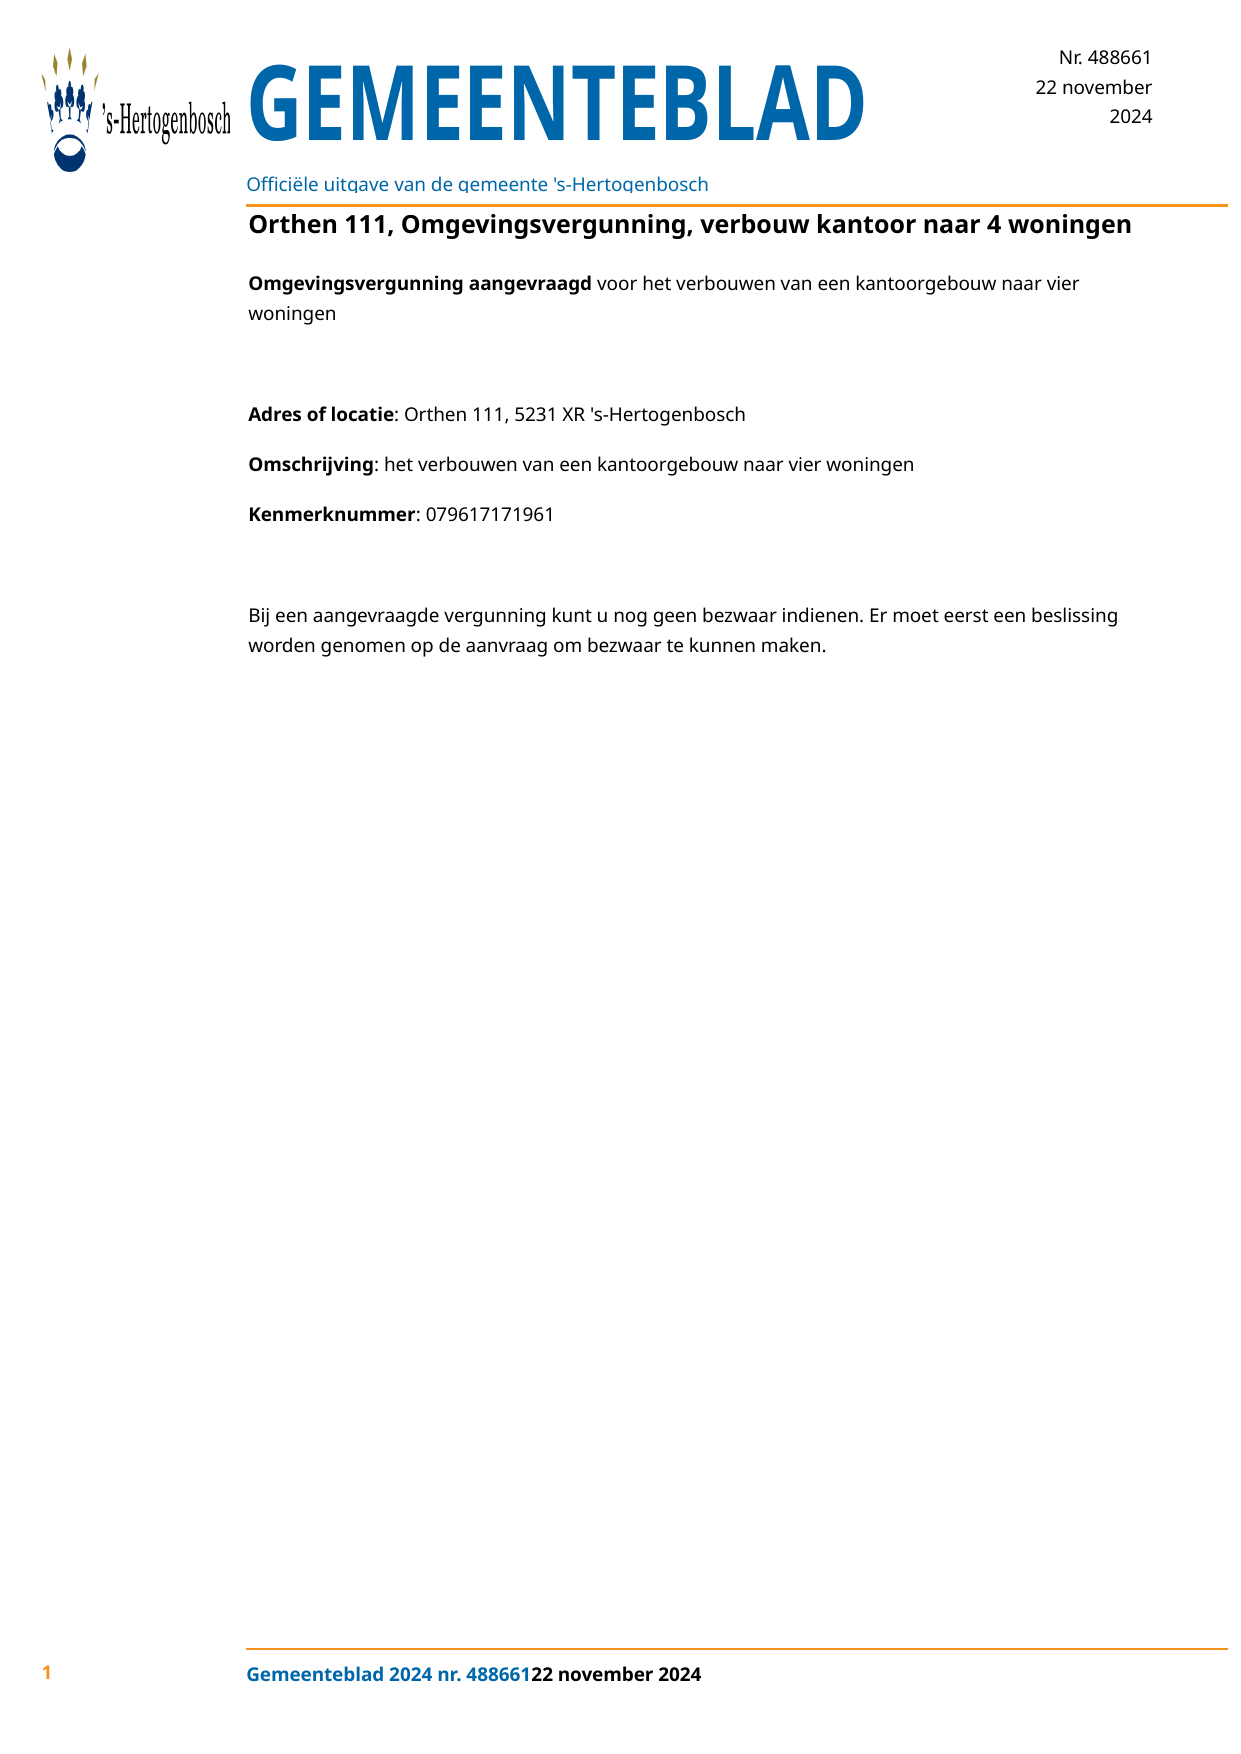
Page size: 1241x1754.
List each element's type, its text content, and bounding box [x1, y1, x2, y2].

text Orthen 111, Omgevingsvergunning, verbouw kantoor naar 4 woningen [248, 207, 1152, 241]
text Adres of locatie: Orthen 111, 5231 XR 's-Hertogenbosch [248, 401, 1152, 426]
text Omgevingsvergunning aangevraagd voor het verbouwen van een kantoorgebouw naar vier woningen [248, 270, 1152, 326]
text Omschrijving: het verbouwen van een kantoorgebouw naar vier woningen [248, 451, 1152, 477]
text Kenmerknummer: 079617171961 [248, 502, 1152, 527]
picture [41, 47, 231, 172]
text Bij een aangevraagde vergunning kunt u nog geen bezwaar indienen. Er moet eerst een beslissing worden genomen op de aanvraag om bezwaar te kunnen maken. [248, 602, 1152, 658]
